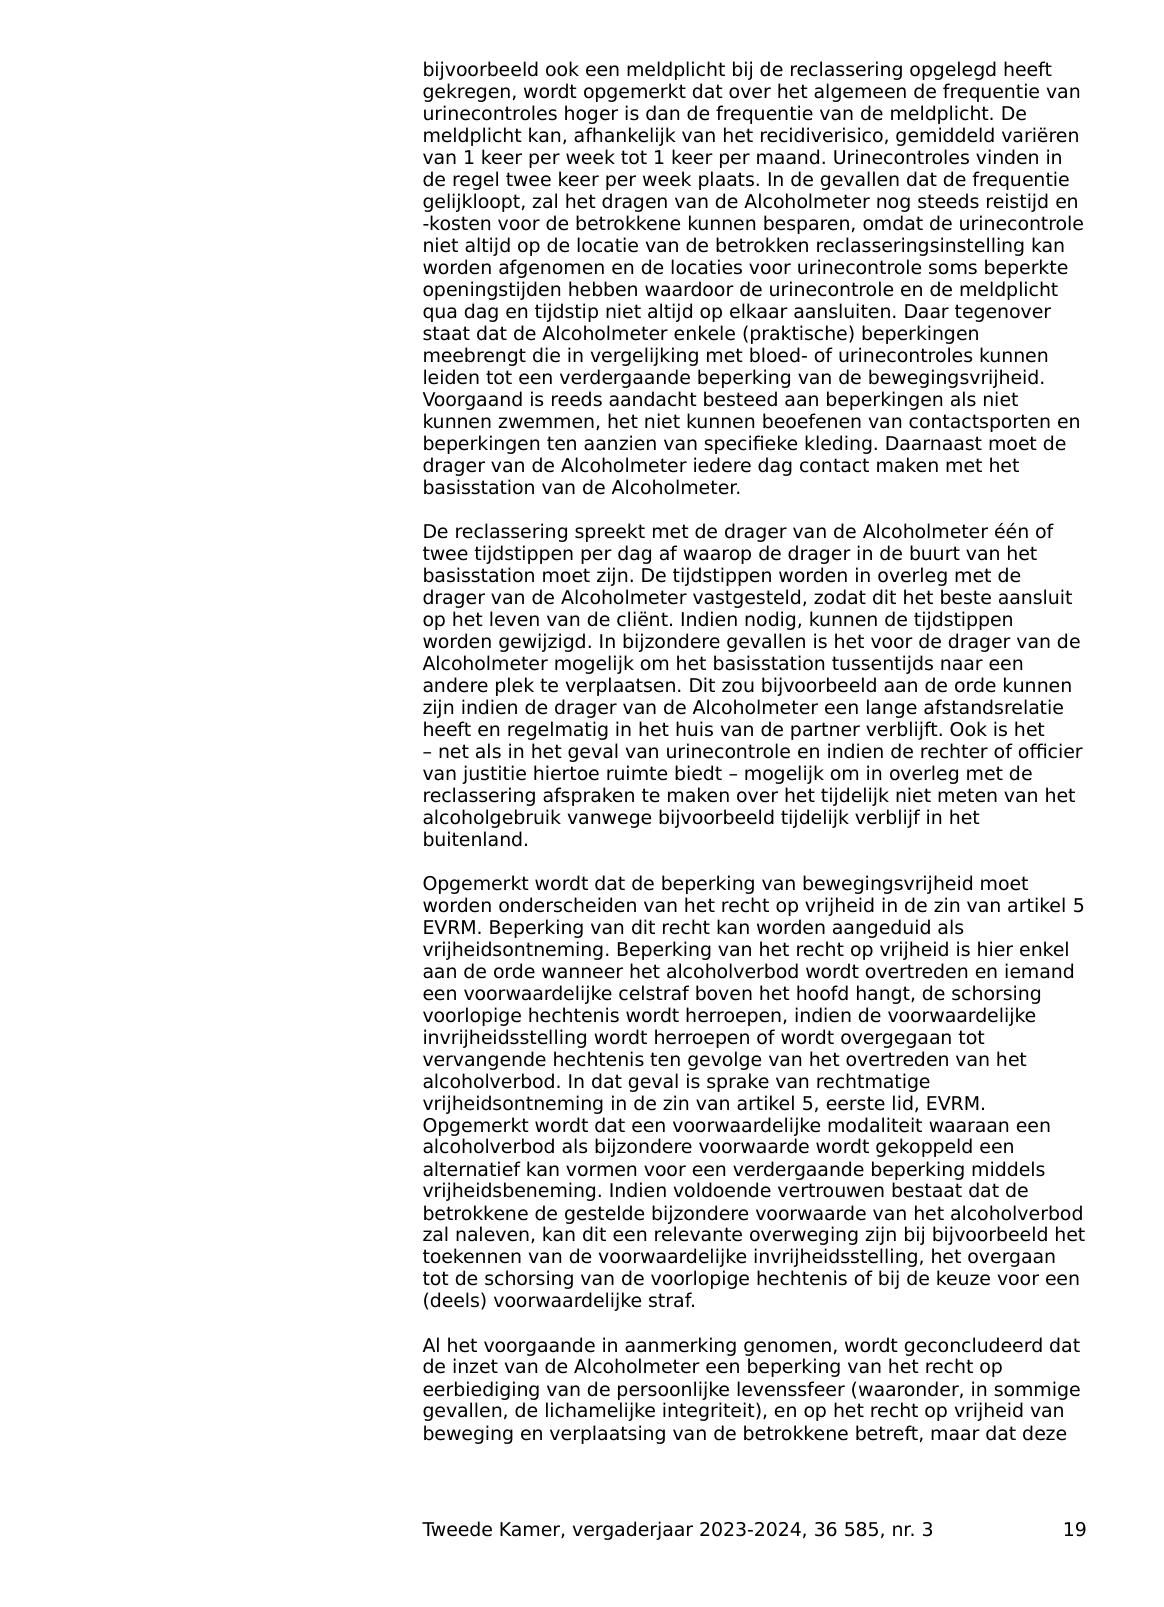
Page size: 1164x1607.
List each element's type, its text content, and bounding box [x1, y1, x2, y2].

text Al het voorgaande in aanmerking genomen, wordt geconcludeerd dat de inzet van de Alcoholmeter een beperking van het recht op eerbiediging van de persoonlijke levenssfeer (waaronder, in sommige gevallen, de lichamelijke integriteit), en op het recht op vrijheid van beweging en verplaatsing van de betrokkene betreft, maar dat deze [422, 1334, 1087, 1444]
text De reclassering spreekt met de drager van de Alcoholmeter één of twee tijdstippen per dag af waarop de drager in de buurt van het basisstation moet zijn. De tijdstippen worden in overleg met de drager van de Alcoholmeter vastgesteld, zodat dit het beste aansluit op het leven van de cliënt. Indien nodig, kunnen de tijdstippen worden gewijzigd. In bijzondere gevallen is het voor de drager van de Alcoholmeter mogelijk om het basisstation tussentijds naar een andere plek te verplaatsen. Dit zou bijvoorbeeld aan de orde kunnen zijn indien de drager van de Alcoholmeter een lange afstandsrelatie heeft en regelmatig in het huis van de partner verblijft. Ook is het – net als in het geval van urinecontrole en indien de rechter of officier van justitie hiertoe ruimte biedt – mogelijk om in overleg met de reclassering afspraken te maken over het tijdelijk niet meten van het alcoholgebruik vanwege bijvoorbeeld tijdelijk verblijf in het buitenland. [422, 521, 1087, 851]
text Opgemerkt wordt dat de beperking van bewegingsvrijheid moet worden onderscheiden van het recht op vrijheid in de zin van artikel 5 EVRM. Beperking van dit recht kan worden aangeduid als vrijheidsontneming. Beperking van het recht op vrijheid is hier enkel aan de orde wanneer het alcoholverbod wordt overtreden en iemand een voorwaardelijke celstraf boven het hoofd hangt, de schorsing voorlopige hechtenis wordt herroepen, indien de voorwaardelijke invrijheidsstelling wordt herroepen of wordt overgegaan tot vervangende hechtenis ten gevolge van het overtreden van het alcoholverbod. In dat geval is sprake van rechtmatige vrijheidsontneming in de zin van artikel 5, eerste lid, EVRM. Opgemerkt wordt dat een voorwaardelijke modaliteit waaraan een alcoholverbod als bijzondere voorwaarde wordt gekoppeld een alternatief kan vormen voor een verdergaande beperking middels vrijheidsbeneming. Indien voldoende vertrouwen bestaat dat de betrokkene de gestelde bijzondere voorwaarde van het alcoholverbod zal naleven, kan dit een relevante overweging zijn bij bijvoorbeeld het toekennen van de voorwaardelijke invrijheidsstelling, het overgaan tot de schorsing van de voorlopige hechtenis of bij de keuze voor een (deels) voorwaardelijke straf. [422, 873, 1087, 1312]
text bijvoorbeeld ook een meldplicht bij de reclassering opgelegd heeft gekregen, wordt opgemerkt dat over het algemeen de frequentie van urinecontroles hoger is dan de frequentie van de meldplicht. De meldplicht kan, afhankelijk van het recidiverisico, gemiddeld variëren van 1 keer per week tot 1 keer per maand. Urinecontroles vinden in de regel twee keer per week plaats. In de gevallen dat de frequentie gelijkloopt, zal het dragen van de Alcoholmeter nog steeds reistijd en -kosten voor de betrokkene kunnen besparen, omdat de urinecontrole niet altijd op de locatie van de betrokken reclasseringsinstelling kan worden afgenomen en de locaties voor urinecontrole soms beperkte openingstijden hebben waardoor de urinecontrole en de meldplicht qua dag en tijdstip niet altijd op elkaar aansluiten. Daar tegenover staat dat de Alcoholmeter enkele (praktische) beperkingen meebrengt die in vergelijking met bloed- of urinecontroles kunnen leiden tot een verdergaande beperking van de bewegingsvrijheid. Voorgaand is reeds aandacht besteed aan beperkingen als niet kunnen zwemmen, het niet kunnen beoefenen van contactsporten en beperkingen ten aanzien van specifieke kleding. Daarnaast moet de drager van de Alcoholmeter iedere dag contact maken met het basisstation van de Alcoholmeter. [422, 59, 1087, 499]
